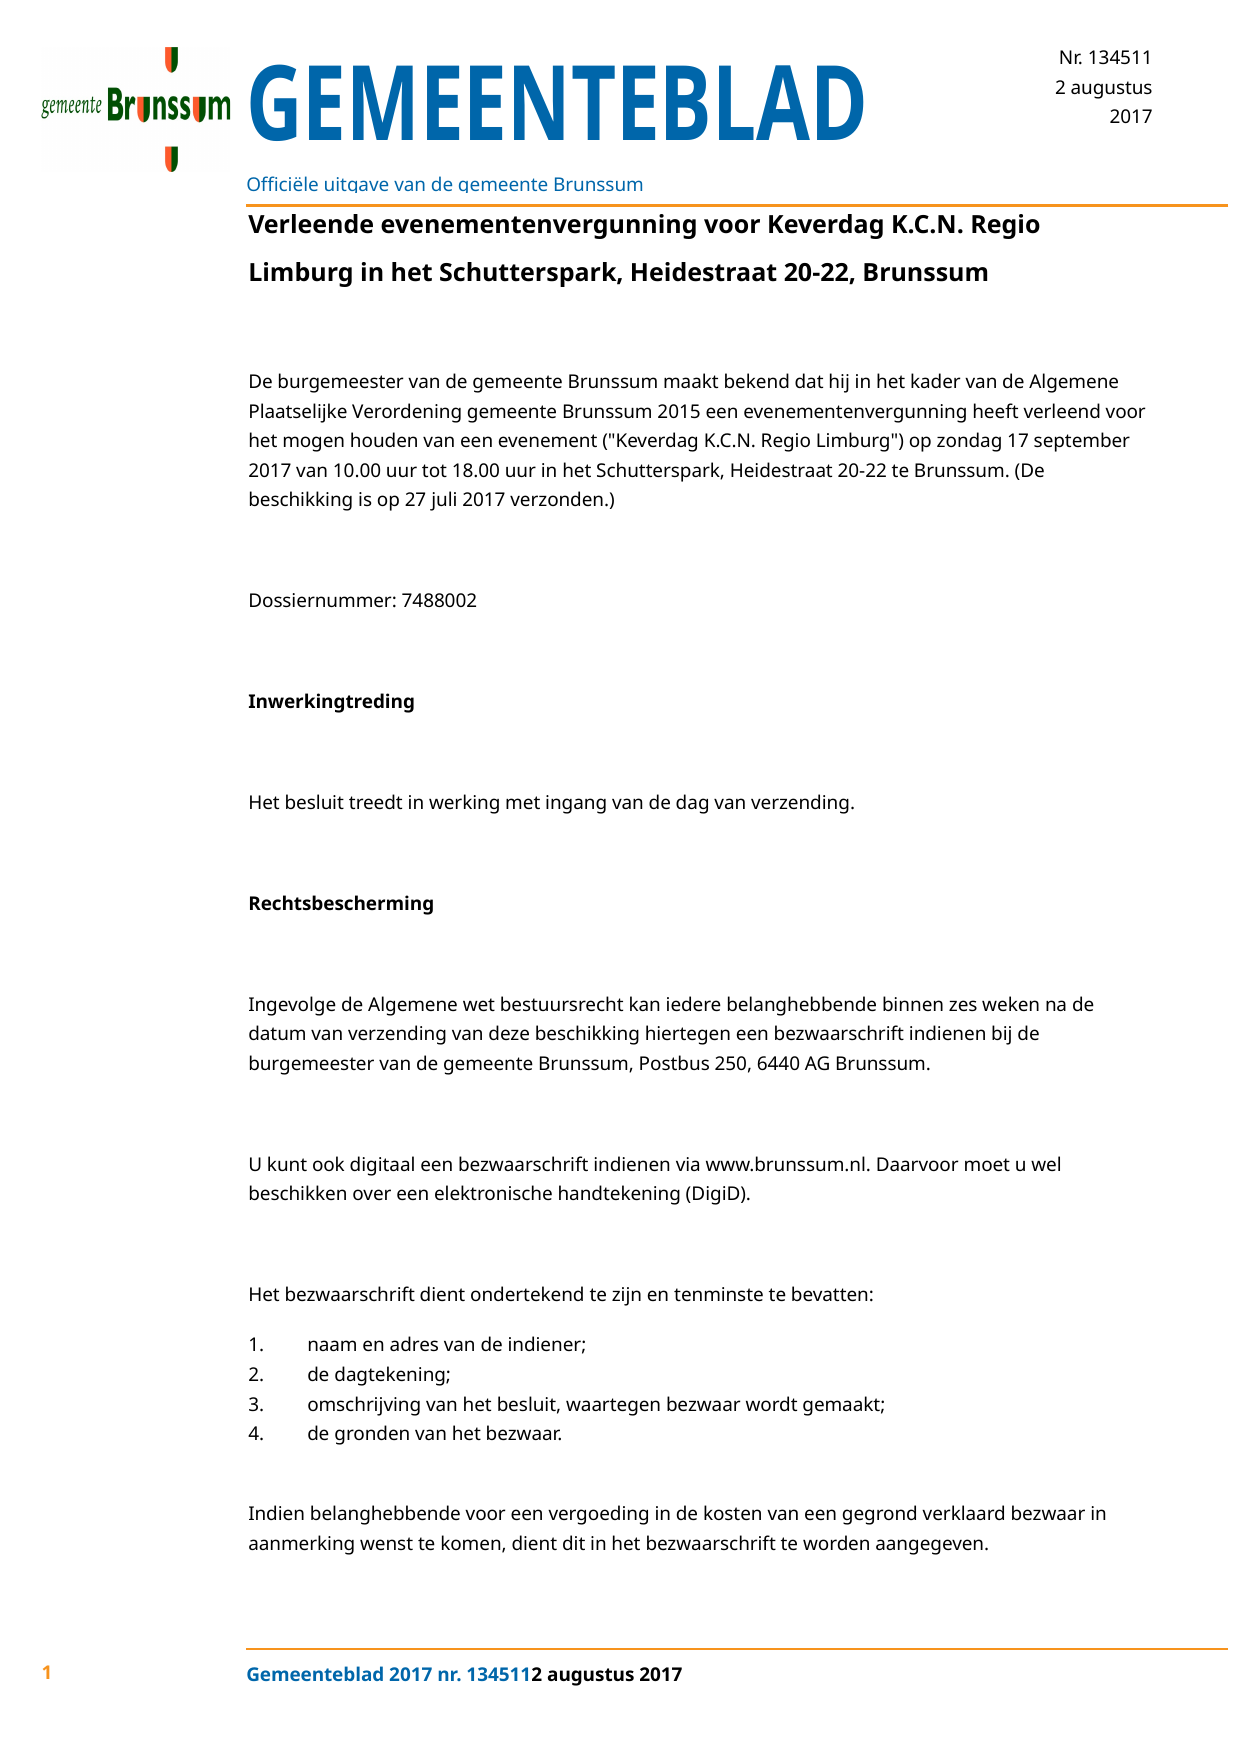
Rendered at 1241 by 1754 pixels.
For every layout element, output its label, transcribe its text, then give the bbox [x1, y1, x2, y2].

list naam en adres van de indiener; [248, 1332, 1152, 1357]
text De burgemeester van de gemeente Brunssum maakt bekend dat hij in het kader van de Algemene Plaatselijke Verordening gemeente Brunssum 2015 een evenementenvergunning heeft verleend voor het mogen houden van een evenement ("Keverdag K.C.N. Regio Limburg") op zondag 17 september 2017 van 10.00 uur tot 18.00 uur in het Schutterspark, Heidestraat 20-22 te Brunssum. (De beschikking is op 27 juli 2017 verzonden.) [248, 368, 1152, 512]
text Verleende evenementenvergunning voor Keverdag K.C.N. Regio Limburg in het Schutterspark, Heidestraat 20-22, Brunssum [248, 207, 1152, 288]
list omschrijving van het besluit, waartegen bezwaar wordt gemaakt; [248, 1391, 1152, 1417]
picture [41, 47, 231, 172]
text Het bezwaarschrift dient ondertekend te zijn en tenminste te bevatten: [248, 1281, 1152, 1307]
text Dossiernummer: 7488002 [248, 587, 1152, 613]
text Rechtsbescherming [248, 890, 1152, 916]
text Indien belanghebbende voor een vergoeding in de kosten van een gegrond verklaard bezwaar in aanmerking wenst te komen, dient dit in het bezwaarschrift te worden aangegeven. [248, 1500, 1152, 1556]
text U kunt ook digitaal een bezwaarschrift indienen via www.brunssum.nl. Daarvoor moet u wel beschikken over een elektronische handtekening (DigiD). [248, 1151, 1152, 1206]
text Inwerkingtreding [248, 688, 1152, 714]
text Het besluit treedt in werking met ingang van de dag van verzending. [248, 789, 1152, 815]
text Ingevolge de Algemene wet bestuursrecht kan iedere belanghebbende binnen zes weken na de datum van verzending van deze beschikking hiertegen een bezwaarschrift indienen bij de burgemeester van de gemeente Brunssum, Postbus 250, 6440 AG Brunssum. [248, 991, 1152, 1076]
list de dagtekening; [248, 1361, 1152, 1387]
list de gronden van het bezwaar. [248, 1420, 1152, 1446]
